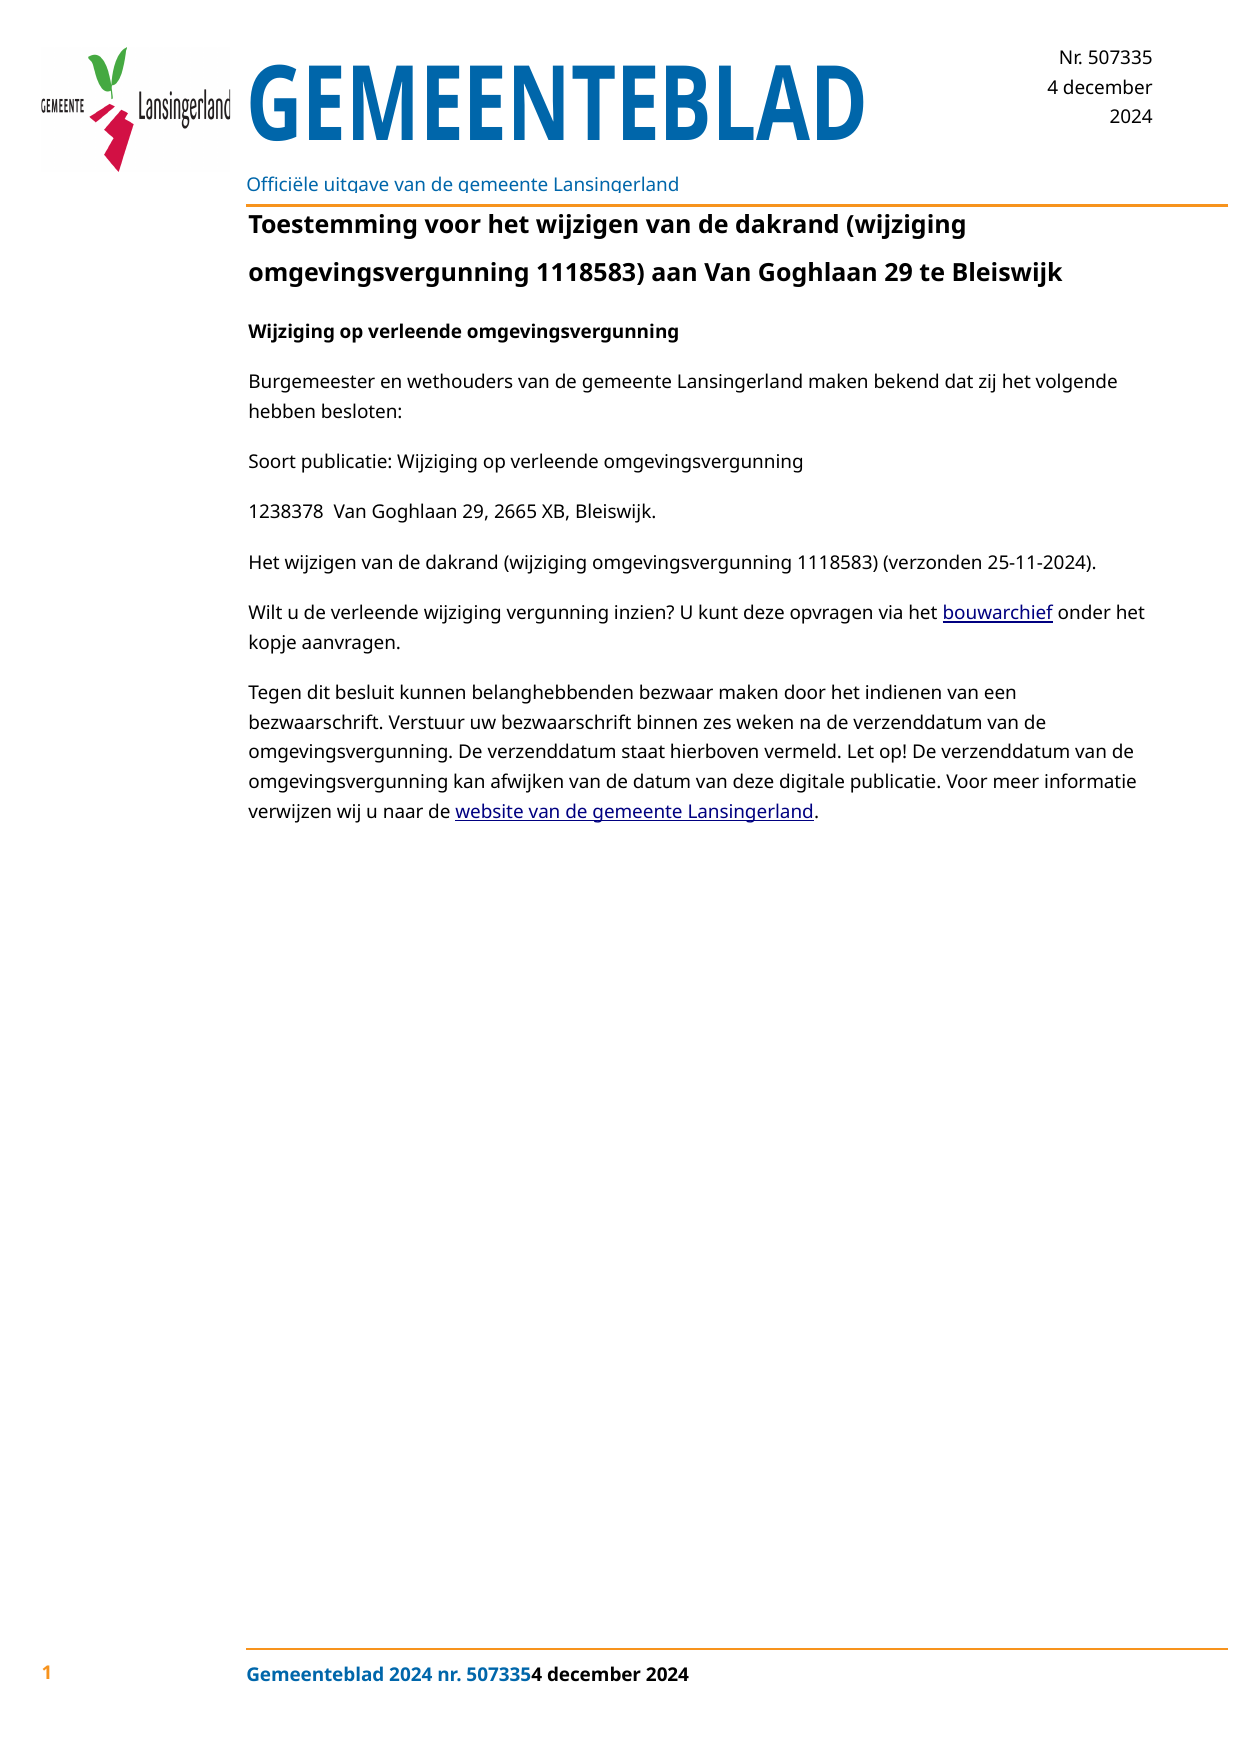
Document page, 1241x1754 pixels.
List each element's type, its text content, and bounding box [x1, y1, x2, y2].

picture [41, 47, 231, 172]
text Wilt u de verleende wijziging vergunning inzien? U kunt deze opvragen via het bouwarchief onder het kopje aanvragen. [248, 599, 1152, 655]
text 1238378 Van Goghlaan 29, 2665 XB, Bleiswijk. [248, 499, 1152, 524]
text Toestemming voor het wijzigen van de dakrand (wijziging omgevingsvergunning 1118583) aan Van Goghlaan 29 te Bleiswijk [248, 207, 1152, 288]
text Tegen dit besluit kunnen belanghebbenden bezwaar maken door het indienen van een bezwaarschrift. Verstuur uw bezwaarschrift binnen zes weken na de verzenddatum van de omgevingsvergunning. De verzenddatum staat hierboven vermeld. Let op! De verzenddatum van de omgevingsvergunning kan afwijken van de datum van deze digitale publicatie. Voor meer informatie verwijzen wij u naar de website van de gemeente Lansingerland. [248, 679, 1152, 824]
text Wijziging op verleende omgevingsvergunning [248, 318, 1152, 344]
text Het wijzigen van de dakrand (wijziging omgevingsvergunning 1118583) (verzonden 25-11-2024). [248, 549, 1152, 575]
text Soort publicatie: Wijziging op verleende omgevingsvergunning [248, 448, 1152, 474]
text Burgemeester en wethouders van de gemeente Lansingerland maken bekend dat zij het volgende hebben besloten: [248, 368, 1152, 424]
